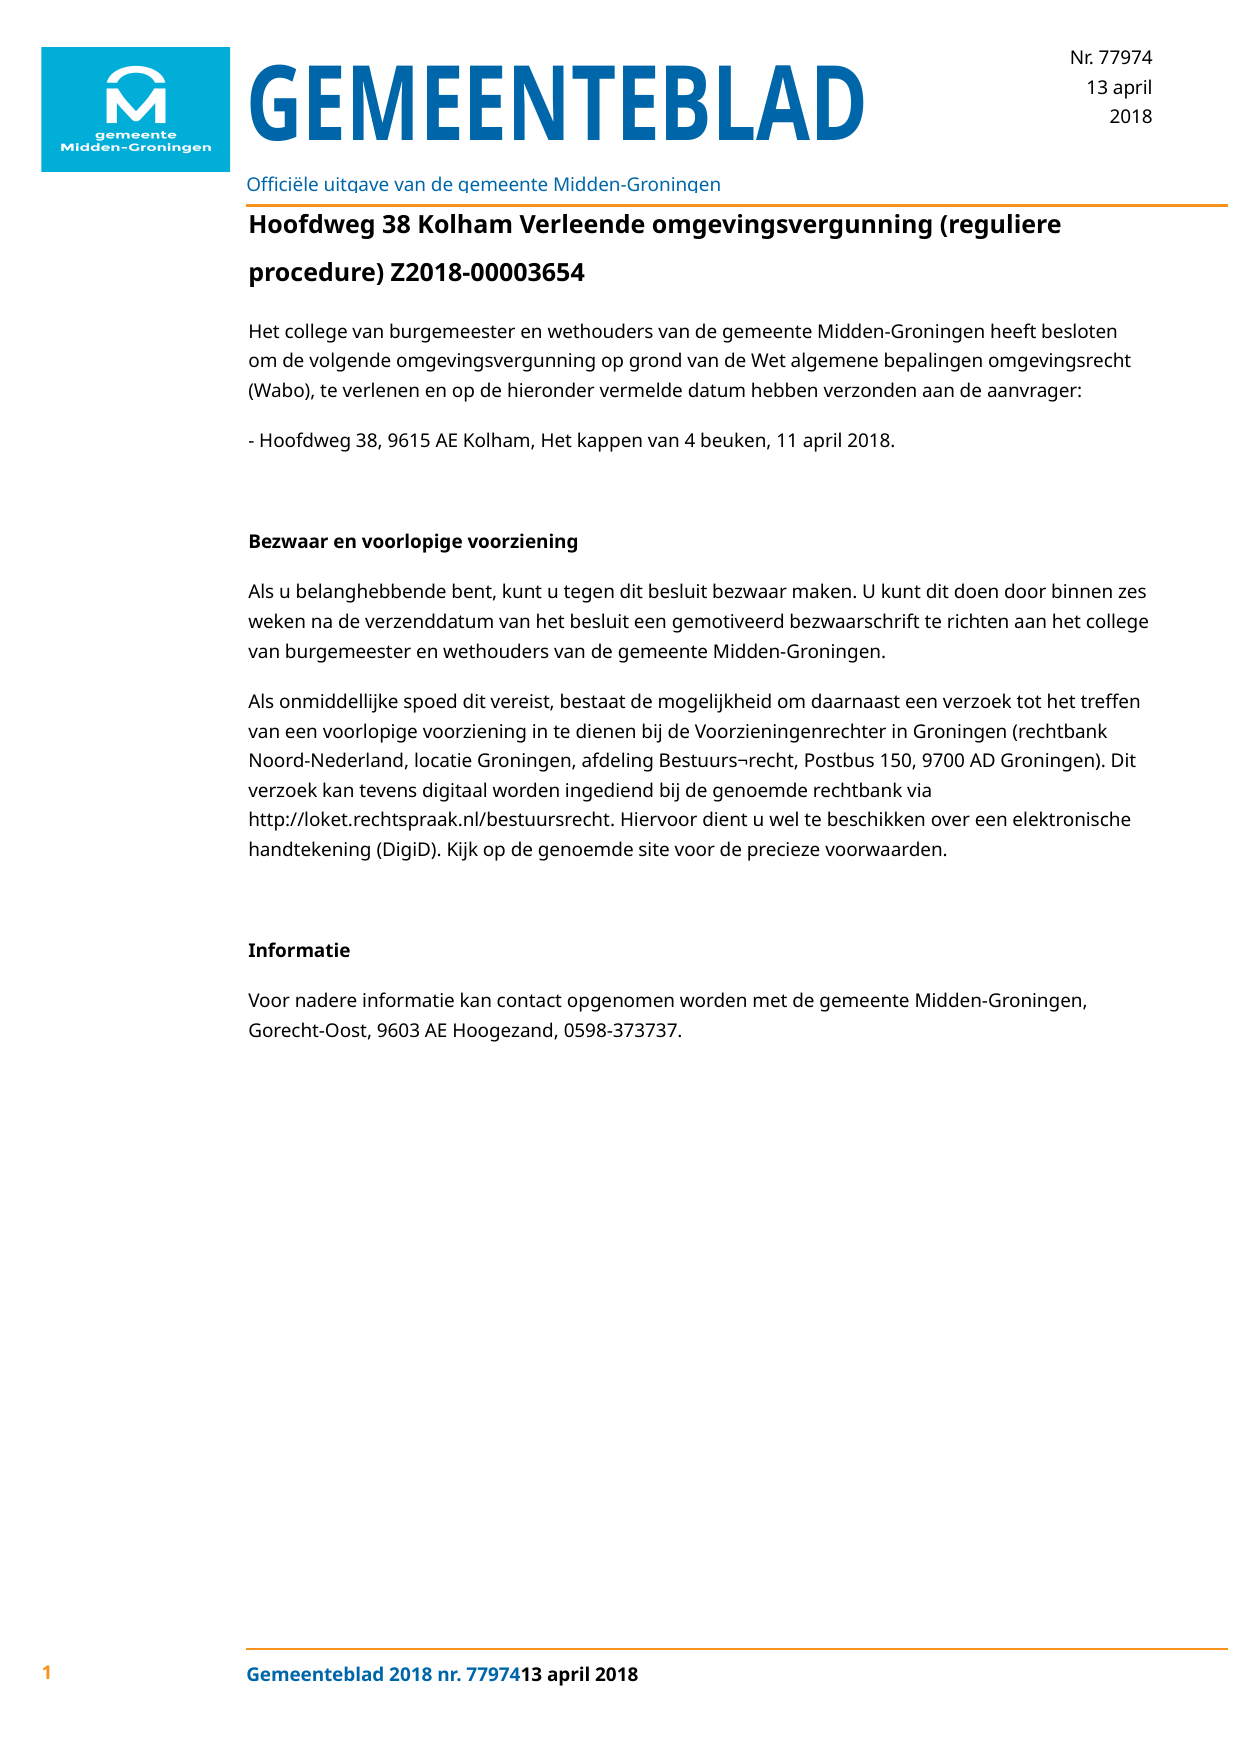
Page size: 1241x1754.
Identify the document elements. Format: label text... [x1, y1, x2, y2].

text Als u belanghebbende bent, kunt u tegen dit besluit bezwaar maken. U kunt dit doen door binnen zes weken na de verzenddatum van het besluit een gemotiveerd bezwaarschrift te richten aan het college van burgemeester en wethouders van de gemeente Midden-Groningen. [248, 579, 1152, 664]
picture [108, 66, 164, 82]
text Hoofdweg 38 Kolham Verleende omgevingsvergunning (reguliere procedure) Z2018-00003654 [248, 207, 1152, 288]
text - Hoofdweg 38, 9615 AE Kolham, Het kappen van 4 beuken, 11 april 2018. [248, 427, 1152, 453]
picture [107, 89, 165, 122]
text Het college van burgemeester en wethouders van de gemeente Midden-Groningen heeft besloten om de volgende omgevingsvergunning op grond van de Wet algemene bepalingen omgevingsrecht (Wabo), te verlenen en op de hieronder vermelde datum hebben verzonden aan de aanvrager: [248, 318, 1152, 403]
text Informatie [248, 937, 1152, 963]
text Bezwaar en voorlopige voorziening [248, 528, 1152, 554]
picture [184, 146, 190, 153]
text Als onmiddellijke spoed dit vereist, bestaat de mogelijkheid om daarnaast een verzoek tot het treffen van een voorlopige voorziening in te dienen bij de Voorzieningenrechter in Groningen (rechtbank Noord-Nederland, locatie Groningen, afdeling Bestuurs¬recht, Postbus 150, 9700 AD Groningen). Dit verzoek kan tevens digitaal worden ingediend bij de genoemde rechtbank via http://loket.rechtspraak.nl/bestuursrecht. Hiervoor dient u wel te beschikken over een elektronische handtekening (DigiD). Kijk op de genoemde site voor de precieze voorwaarden. [248, 688, 1152, 862]
text Voor nadere informatie kan contact opgenomen worden met de gemeente Midden-Groningen, Gorecht-Oost, 9603 AE Hoogezand, 0598-373737. [248, 987, 1152, 1043]
